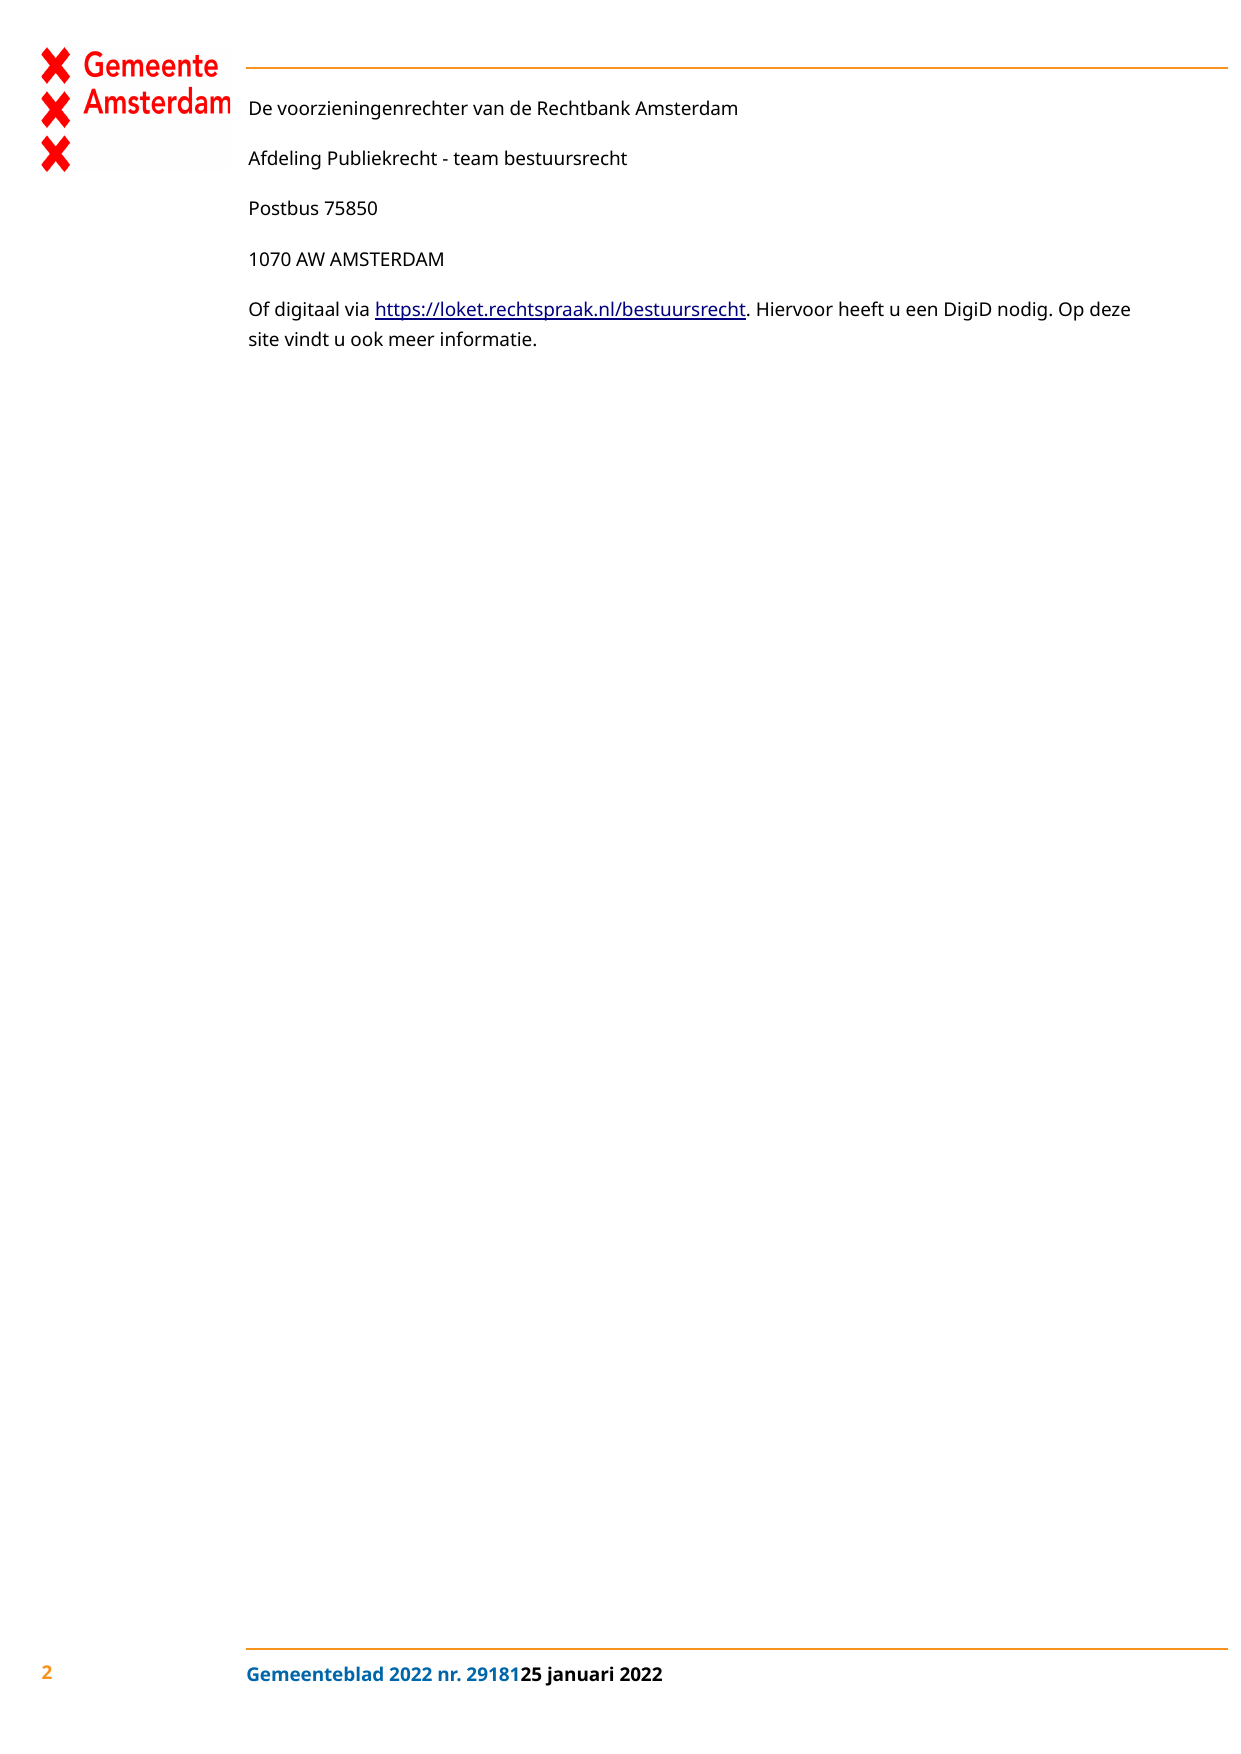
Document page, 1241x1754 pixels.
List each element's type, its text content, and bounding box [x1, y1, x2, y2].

text Postbus 75850 [248, 196, 1152, 221]
text Of digitaal via https://loket.rechtspraak.nl/bestuursrecht. Hiervoor heeft u een DigiD nodig. Op deze site vindt u ook meer informatie. [248, 296, 1152, 352]
text Afdeling Publiekrecht - team bestuursrecht [248, 145, 1152, 171]
text 1070 AW AMSTERDAM [248, 246, 1152, 272]
text De voorzieningenrechter van de Rechtbank Amsterdam [248, 95, 1152, 121]
picture [41, 47, 231, 172]
